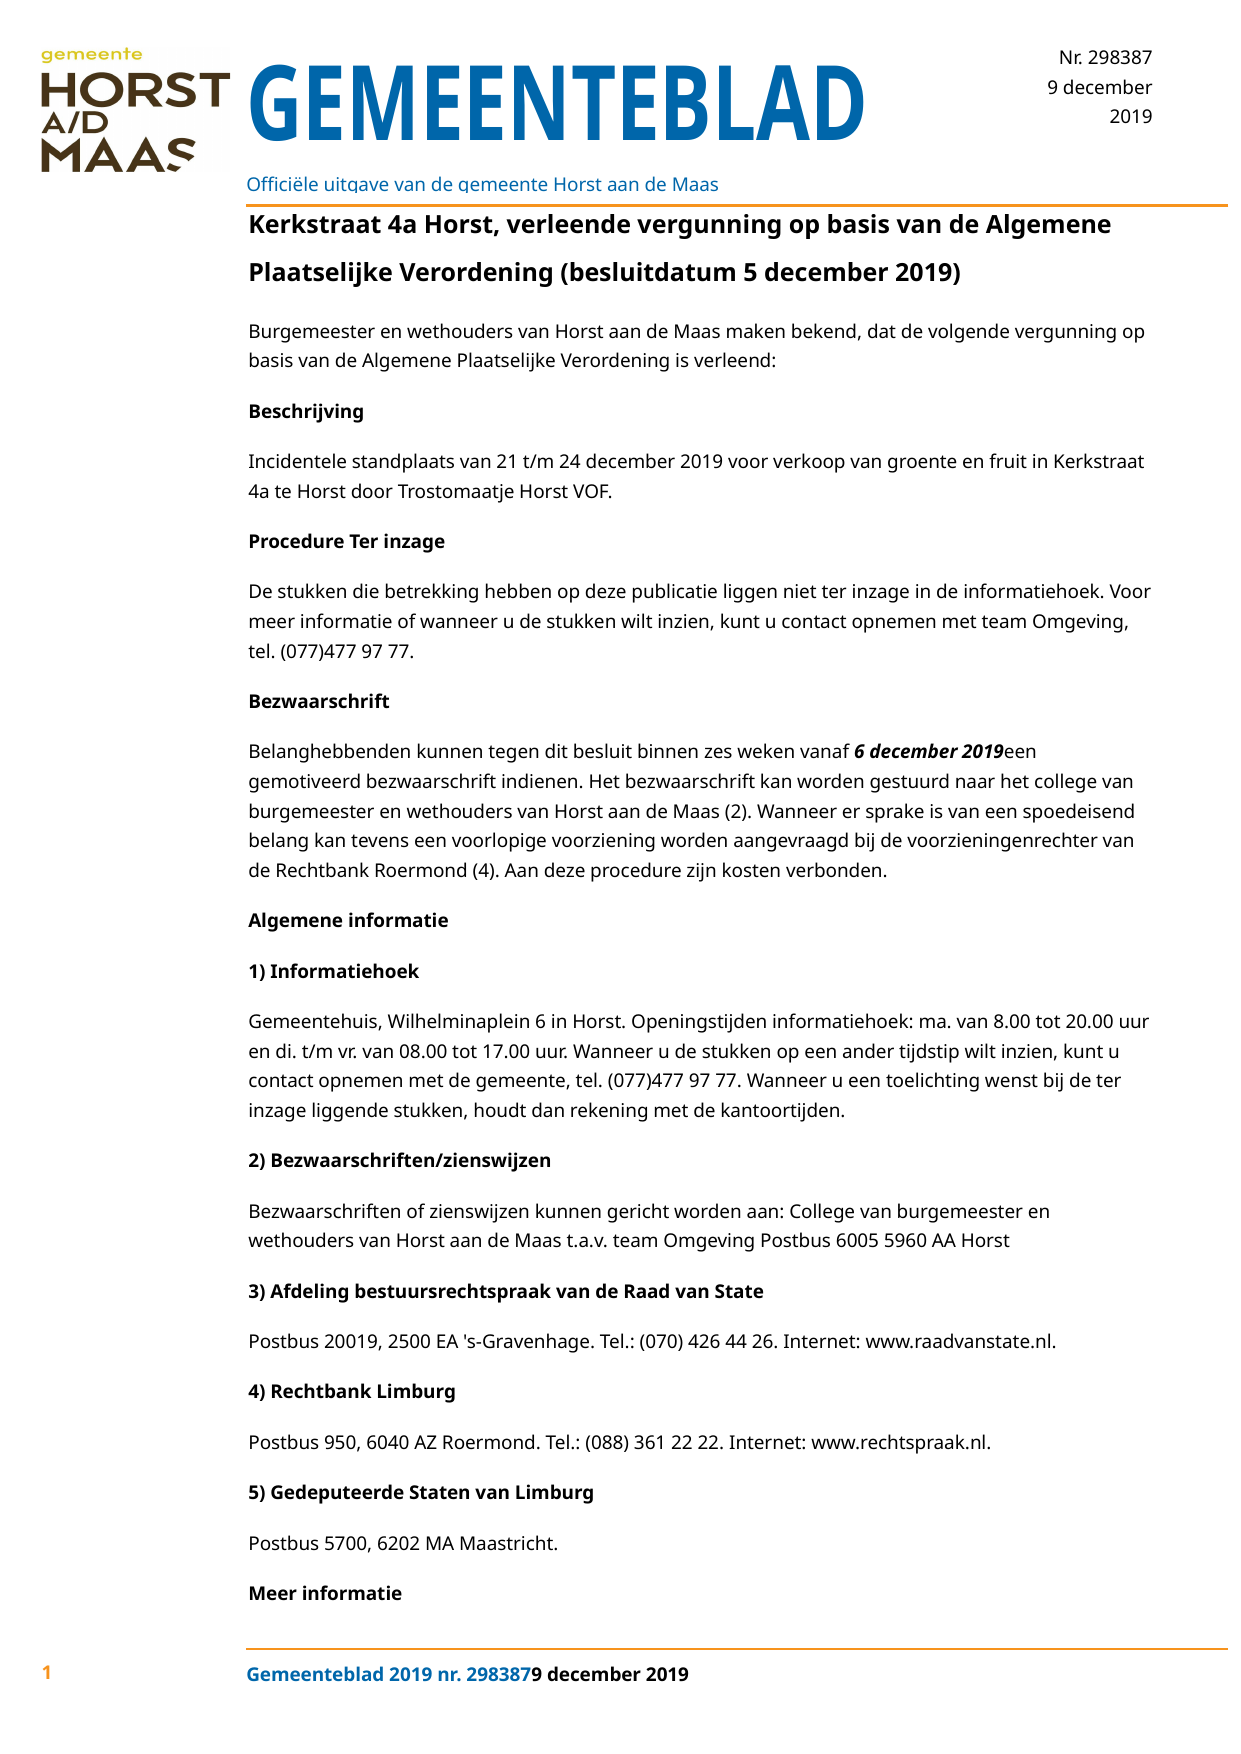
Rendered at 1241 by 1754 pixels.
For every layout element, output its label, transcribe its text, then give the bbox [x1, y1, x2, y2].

text Procedure Ter inzage [248, 528, 1152, 554]
text De stukken die betrekking hebben op deze publicatie liggen niet ter inzage in de informatiehoek. Voor meer informatie of wanneer u de stukken wilt inzien, kunt u contact opnemen met team Omgeving, tel. (077)477 97 77. [248, 579, 1152, 664]
text Meer informatie [248, 1580, 1152, 1606]
text Bezwaarschriften of zienswijzen kunnen gericht worden aan: College van burgemeester en wethouders van Horst aan de Maas t.a.v. team Omgeving Postbus 6005 5960 AA Horst [248, 1198, 1152, 1253]
text Postbus 950, 6040 AZ Roermond. Tel.: (088) 361 22 22. Internet: www.rechtspraak.nl. [248, 1429, 1152, 1455]
text Gemeentehuis, Wilhelminaplein 6 in Horst. Openingstijden informatiehoek: ma. van 8.00 tot 20.00 uur en di. t/m vr. van 08.00 tot 17.00 uur. Wanneer u de stukken op een ander tijdstip wilt inzien, kunt u contact opnemen met de gemeente, tel. (077)477 97 77. Wanneer u een toelichting wenst bij de ter inzage liggende stukken, houdt dan rekening met de kantoortijden. [248, 1008, 1152, 1123]
text 1) Informatiehoek [248, 958, 1152, 984]
picture [41, 47, 231, 172]
text 2) Bezwaarschriften/zienswijzen [248, 1147, 1152, 1173]
text Incidentele standplaats van 21 t/m 24 december 2019 voor verkoop van groente en fruit in Kerkstraat 4a te Horst door Trostomaatje Horst VOF. [248, 448, 1152, 504]
text Postbus 5700, 6202 MA Maastricht. [248, 1530, 1152, 1556]
text Kerkstraat 4a Horst, verleende vergunning op basis van de Algemene Plaatselijke Verordening (besluitdatum 5 december 2019) [248, 207, 1152, 288]
text 4) Rechtbank Limburg [248, 1379, 1152, 1404]
text Postbus 20019, 2500 EA 's-Gravenhage. Tel.: (070) 426 44 26. Internet: www.raadvanstate.nl. [248, 1328, 1152, 1354]
text Burgemeester en wethouders van Horst aan de Maas maken bekend, dat de volgende vergunning op basis van de Algemene Plaatselijke Verordening is verleend: [248, 318, 1152, 373]
text 5) Gedeputeerde Staten van Limburg [248, 1479, 1152, 1505]
text Belanghebbenden kunnen tegen dit besluit binnen zes weken vanaf 6 december 2019een gemotiveerd bezwaarschrift indienen. Het bezwaarschrift kan worden gestuurd naar het college van burgemeester en wethouders van Horst aan de Maas (2). Wanneer er sprake is van een spoedeisend belang kan tevens een voorlopige voorziening worden aangevraagd bij de voorzieningenrechter van de Rechtbank Roermond (4). Aan deze procedure zijn kosten verbonden. [248, 739, 1152, 883]
text Algemene informatie [248, 907, 1152, 933]
text Beschrijving [248, 398, 1152, 424]
text Bezwaarschrift [248, 688, 1152, 714]
text 3) Afdeling bestuursrechtspraak van de Raad van State [248, 1278, 1152, 1304]
